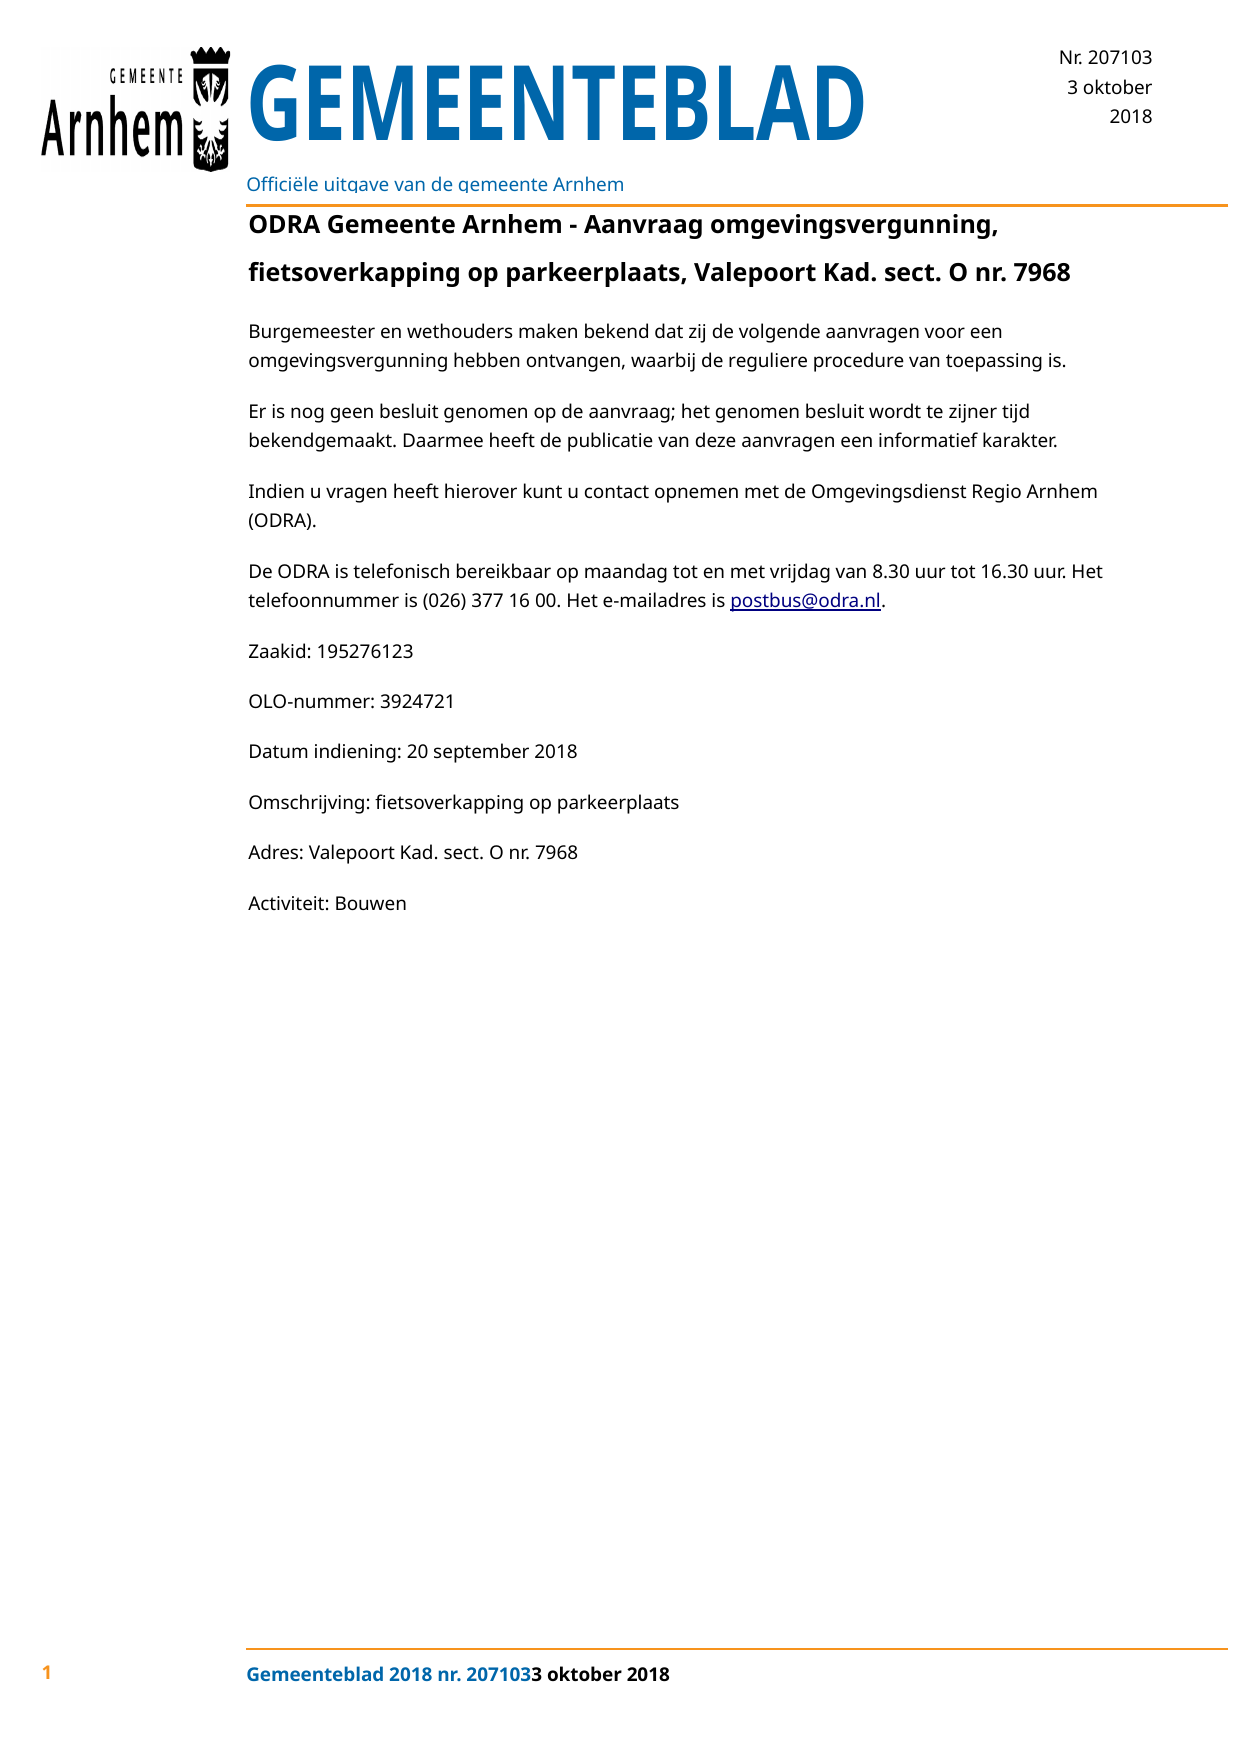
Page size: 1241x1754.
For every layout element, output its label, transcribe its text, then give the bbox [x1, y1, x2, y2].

picture [41, 47, 231, 172]
text Datum indiening: 20 september 2018 [248, 739, 1152, 764]
text Indien u vragen heeft hierover kunt u contact opnemen met de Omgevingsdienst Regio Arnhem (ODRA). [248, 478, 1152, 533]
text ODRA Gemeente Arnhem - Aanvraag omgevingsvergunning, fietsoverkapping op parkeerplaats, Valepoort Kad. sect. O nr. 7968 [248, 207, 1152, 288]
text OLO-nummer: 3924721 [248, 688, 1152, 714]
text De ODRA is telefonisch bereikbaar op maandag tot en met vrijdag van 8.30 uur tot 16.30 uur. Het telefoonnummer is (026) 377 16 00. Het e-mailadres is postbus@odra.nl. [248, 558, 1152, 613]
text Zaakid: 195276123 [248, 638, 1152, 664]
text Adres: Valepoort Kad. sect. O nr. 7968 [248, 839, 1152, 865]
text Burgemeester en wethouders maken bekend dat zij de volgende aanvragen voor een omgevingsvergunning hebben ontvangen, waarbij de reguliere procedure van toepassing is. [248, 318, 1152, 373]
text Activiteit: Bouwen [248, 890, 1152, 916]
text Omschrijving: fietsoverkapping op parkeerplaats [248, 789, 1152, 815]
text Er is nog geen besluit genomen op de aanvraag; het genomen besluit wordt te zijner tijd bekendgemaakt. Daarmee heeft de publicatie van deze aanvragen een informatief karakter. [248, 398, 1152, 453]
